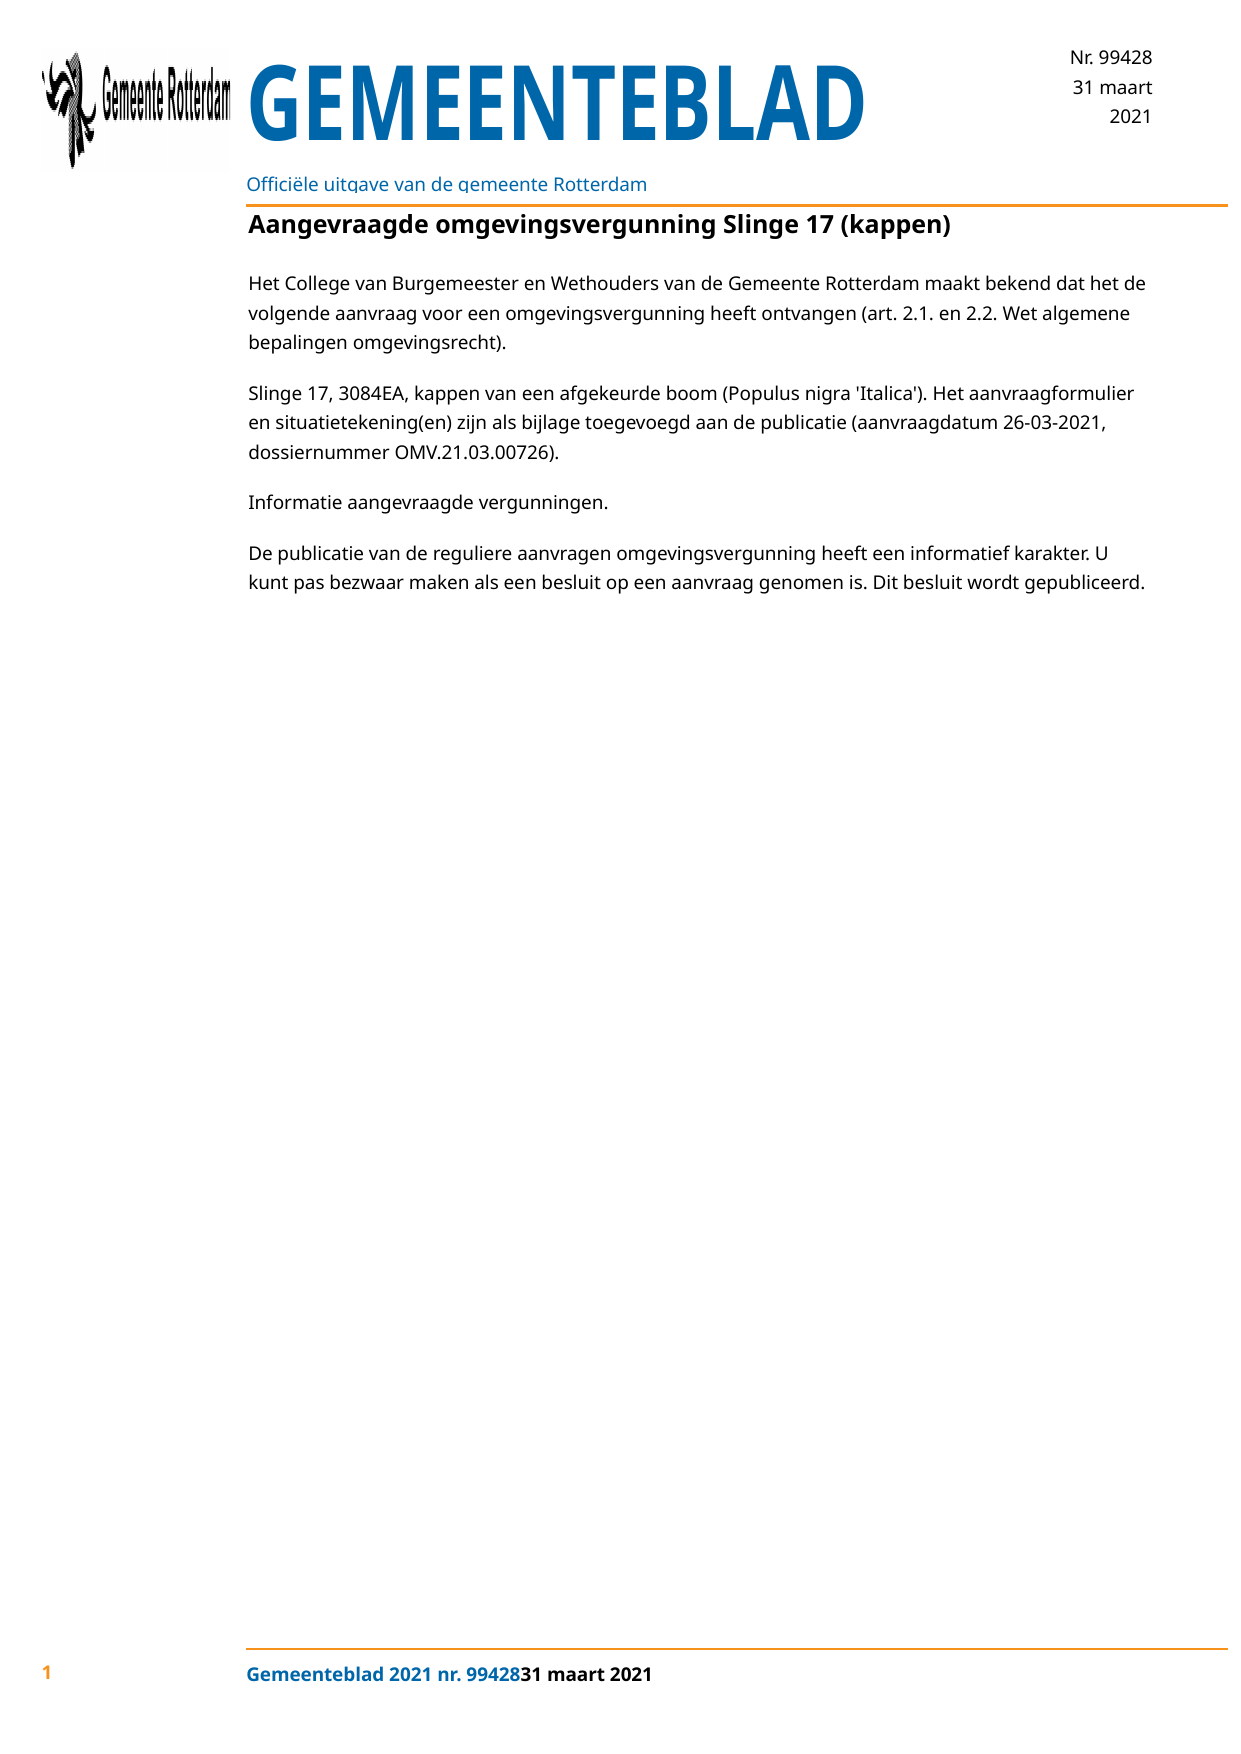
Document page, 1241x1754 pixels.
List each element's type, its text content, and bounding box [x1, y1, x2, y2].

text De publicatie van de reguliere aanvragen omgevingsvergunning heeft een informatief karakter. U kunt pas bezwaar maken als een besluit op een aanvraag genomen is. Dit besluit wordt gepubliceerd. [248, 540, 1152, 595]
text Informatie aangevraagde vergunningen. [248, 489, 1152, 515]
text Slinge 17, 3084EA, kappen van een afgekeurde boom (Populus nigra 'Italica'). Het aanvraagformulier en situatietekening(en) zijn als bijlage toegevoegd aan de publicatie (aanvraagdatum 26-03-2021, dossiernummer OMV.21.03.00726). [248, 380, 1152, 465]
text Het College van Burgemeester en Wethouders van de Gemeente Rotterdam maakt bekend dat het de volgende aanvraag voor een omgevingsvergunning heeft ontvangen (art. 2.1. en 2.2. Wet algemene bepalingen omgevingsrecht). [248, 270, 1152, 355]
text Aangevraagde omgevingsvergunning Slinge 17 (kappen) [248, 207, 1152, 241]
picture [41, 47, 231, 172]
